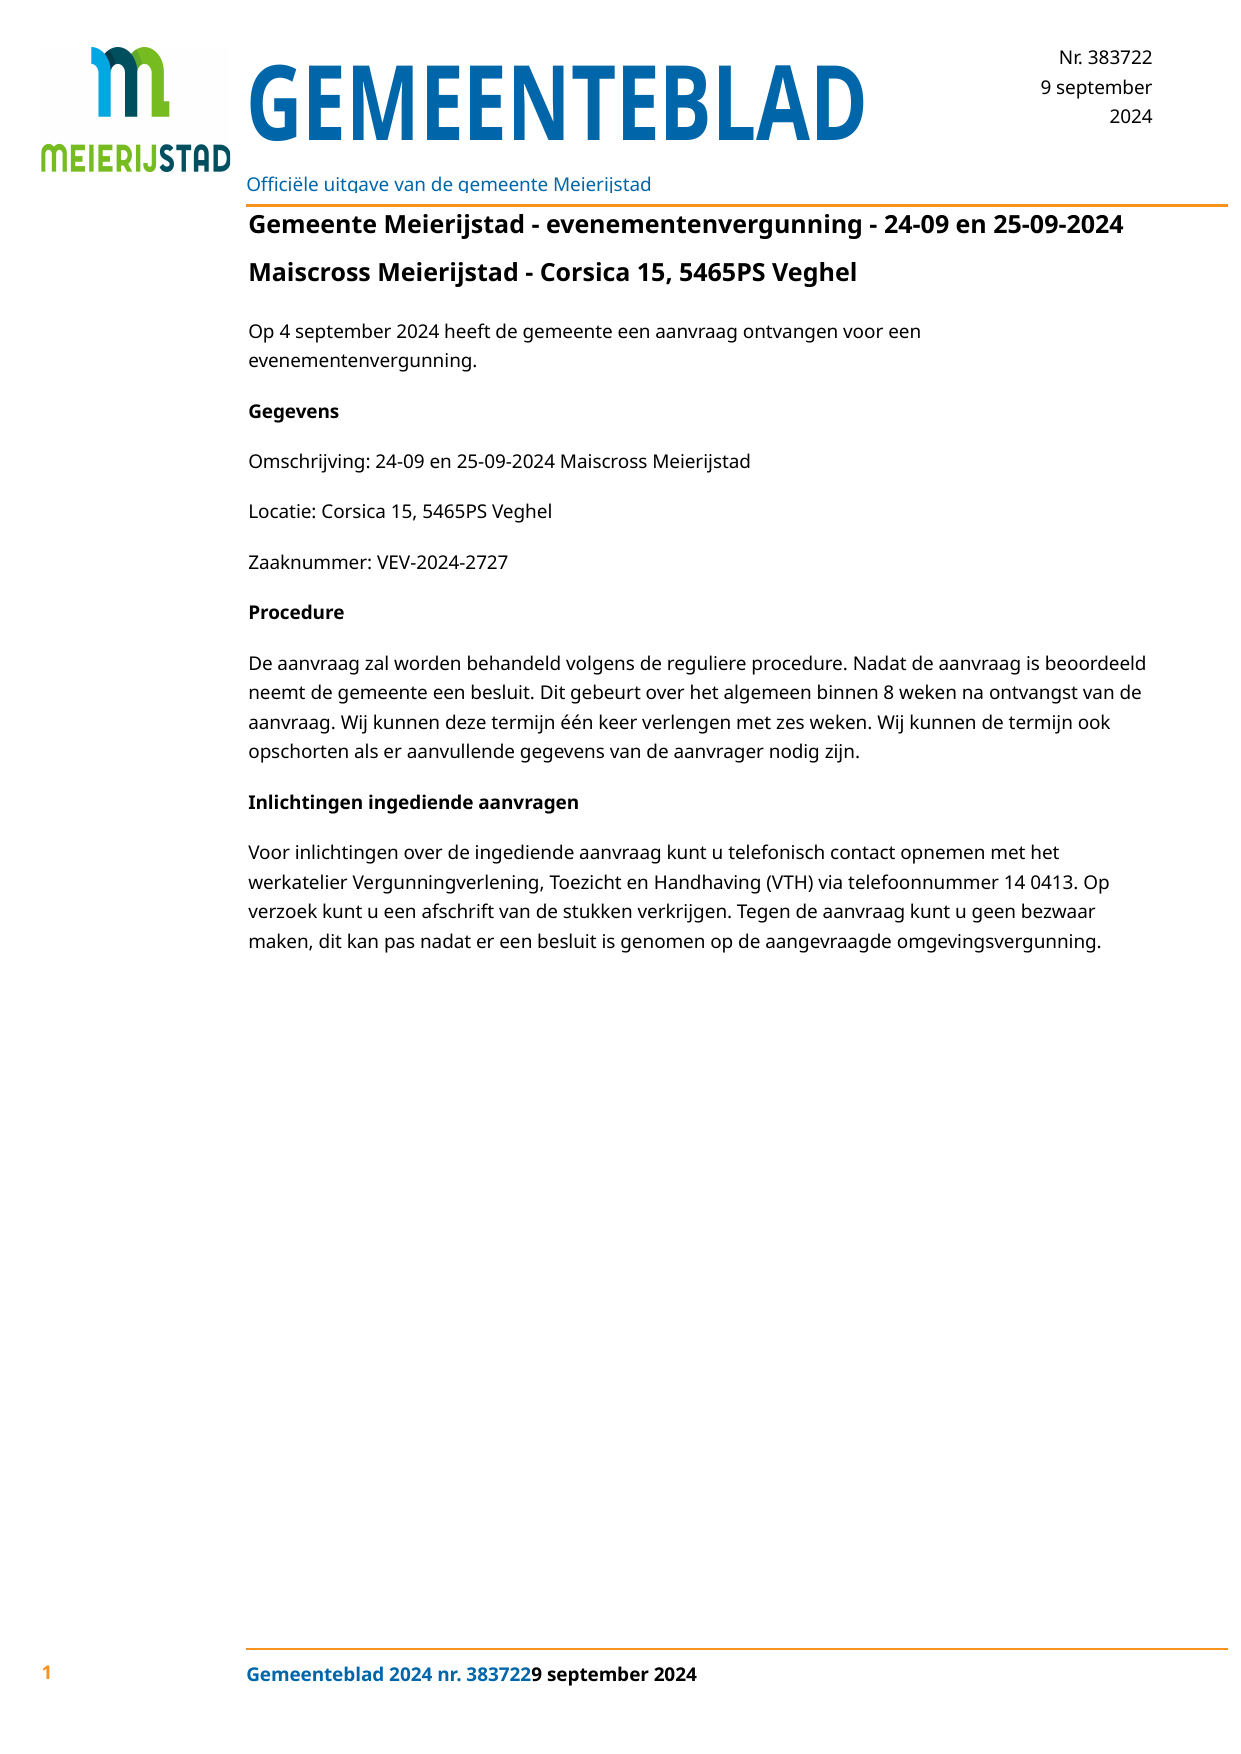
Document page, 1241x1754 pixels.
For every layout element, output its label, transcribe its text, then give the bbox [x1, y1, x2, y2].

text De aanvraag zal worden behandeld volgens de reguliere procedure. Nadat de aanvraag is beoordeeld neemt de gemeente een besluit. Dit gebeurt over het algemeen binnen 8 weken na ontvangst van de aanvraag. Wij kunnen deze termijn één keer verlengen met zes weken. Wij kunnen de termijn ook opschorten als er aanvullende gegevens van de aanvrager nodig zijn. [248, 650, 1152, 764]
text Gemeente Meierijstad - evenementenvergunning - 24-09 en 25-09-2024 Maiscross Meierijstad - Corsica 15, 5465PS Veghel [248, 207, 1152, 288]
text Op 4 september 2024 heeft de gemeente een aanvraag ontvangen voor een evenementenvergunning. [248, 318, 1152, 373]
text Inlichtingen ingediende aanvragen [248, 789, 1152, 815]
text Locatie: Corsica 15, 5465PS Veghel [248, 499, 1152, 524]
text Zaaknummer: VEV-2024-2727 [248, 549, 1152, 575]
text Gegevens [248, 398, 1152, 424]
text Procedure [248, 599, 1152, 625]
text Omschrijving: 24-09 en 25-09-2024 Maiscross Meierijstad [248, 448, 1152, 474]
text Voor inlichtingen over de ingediende aanvraag kunt u telefonisch contact opnemen met het werkatelier Vergunningverlening, Toezicht en Handhaving (VTH) via telefoonnummer 14 0413. Op verzoek kunt u een afschrift van de stukken verkrijgen. Tegen de aanvraag kunt u geen bezwaar maken, dit kan pas nadat er een besluit is genomen op de aangevraagde omgevingsvergunning. [248, 839, 1152, 954]
picture [41, 47, 231, 172]
